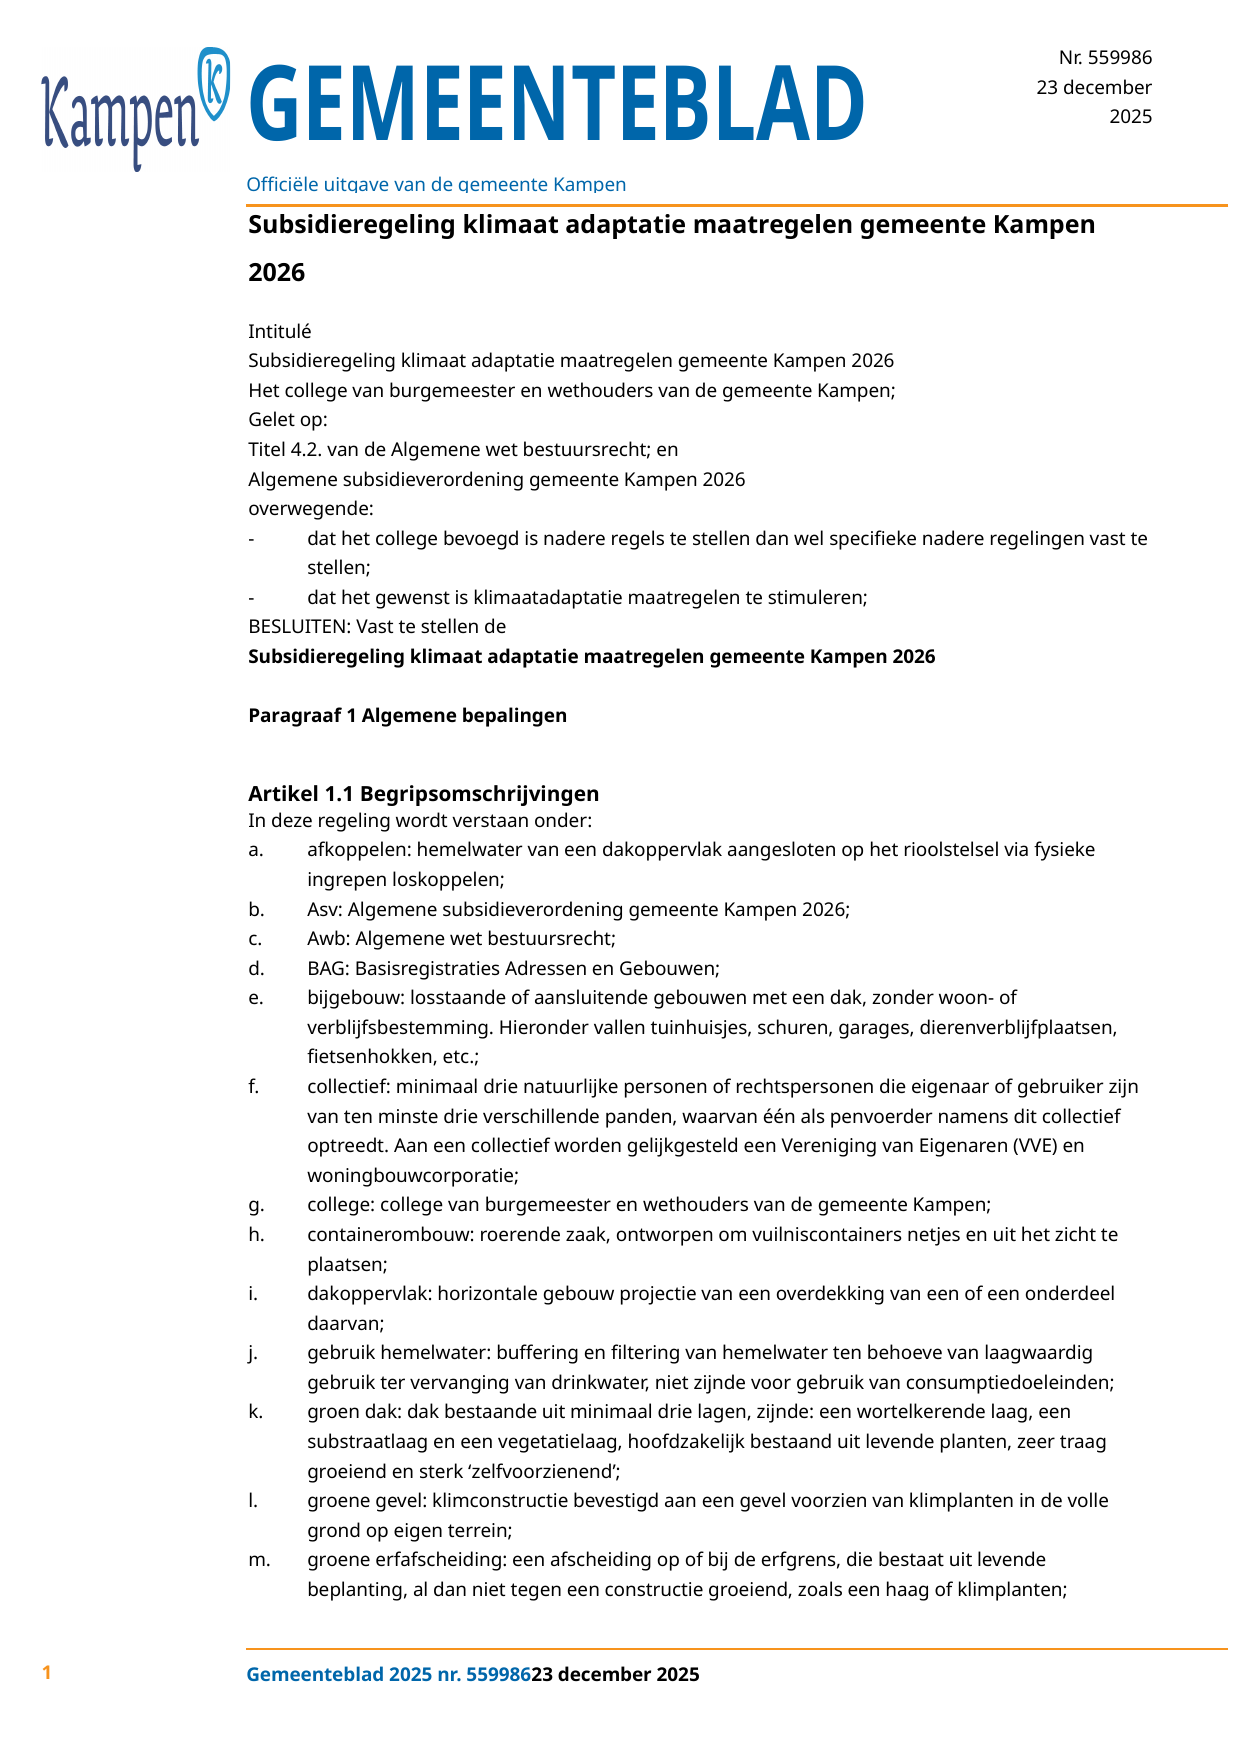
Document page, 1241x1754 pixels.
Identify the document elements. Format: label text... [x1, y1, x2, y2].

text Paragraaf 1 Algemene bepalingen [248, 702, 1152, 728]
list containerombouw: roerende zaak, ontworpen om vuilniscontainers netjes en uit het zicht te plaatsen; [248, 1221, 1152, 1277]
text In deze regeling wordt verstaan onder: [248, 807, 1152, 833]
text Subsidieregeling klimaat adaptatie maatregelen gemeente Kampen 2026 [248, 347, 1152, 373]
text Subsidieregeling klimaat adaptatie maatregelen gemeente Kampen 2026 [248, 643, 1152, 669]
text overwegende: [248, 495, 1152, 521]
text Intitulé [248, 318, 1152, 344]
list dakoppervlak: horizontale gebouw projectie van een overdekking van een of een onderdeel daarvan; [248, 1280, 1152, 1336]
text Algemene subsidieverordening gemeente Kampen 2026 [248, 466, 1152, 492]
list Awb: Algemene wet bestuursrecht; [248, 925, 1152, 951]
list groene gevel: klimconstructie bevestigd aan een gevel voorzien van klimplanten in de volle grond op eigen terrein; [248, 1487, 1152, 1543]
list gebruik hemelwater: buffering en filtering van hemelwater ten behoeve van laagwaardig gebruik ter vervanging van drinkwater, niet zijnde voor gebruik van consumptiedoeleinden; [248, 1339, 1152, 1395]
list groen dak: dak bestaande uit minimaal drie lagen, zijnde: een wortelkerende laag, een substraatlaag en een vegetatielaag, hoofdzakelijk bestaand uit levende planten, zeer traag groeiend en sterk ‘zelfvoorzienend’; [248, 1399, 1152, 1484]
text Artikel 1.1 Begripsomschrijvingen [248, 779, 1152, 807]
list dat het gewenst is klimaatadaptatie maatregelen te stimuleren; [248, 584, 1152, 610]
list BAG: Basisregistraties Adressen en Gebouwen; [248, 955, 1152, 981]
list Asv: Algemene subsidieverordening gemeente Kampen 2026; [248, 896, 1152, 922]
text Subsidieregeling klimaat adaptatie maatregelen gemeente Kampen 2026 [248, 207, 1152, 288]
text Het college van burgemeester en wethouders van de gemeente Kampen; [248, 377, 1152, 403]
text BESLUITEN: Vast te stellen de [248, 614, 1152, 639]
text Titel 4.2. van de Algemene wet bestuursrecht; en [248, 436, 1152, 462]
list college: college van burgemeester en wethouders van de gemeente Kampen; [248, 1192, 1152, 1217]
list afkoppelen: hemelwater van een dakoppervlak aangesloten op het rioolstelsel via fysieke ingrepen loskoppelen; [248, 837, 1152, 892]
list groene erfafscheiding: een afscheiding op of bij de erfgrens, die bestaat uit levende beplanting, al dan niet tegen een constructie groeiend, zoals een haag of klimplanten; [248, 1547, 1152, 1602]
list dat het college bevoegd is nadere regels te stellen dan wel specifieke nadere regelingen vast te stellen; [248, 525, 1152, 580]
list collectief: minimaal drie natuurlijke personen of rechtspersonen die eigenaar of gebruiker zijn van ten minste drie verschillende panden, waarvan één als penvoerder namens dit collectief optreedt. Aan een collectief worden gelijkgesteld een Vereniging van Eigenaren (VVE) en woningbouwcorporatie; [248, 1073, 1152, 1188]
list bijgebouw: losstaande of aansluitende gebouwen met een dak, zonder woon- of verblijfsbestemming. Hieronder vallen tuinhuisjes, schuren, garages, dierenverblijfplaatsen, fietsenhokken, etc.; [248, 984, 1152, 1069]
text Gelet op: [248, 407, 1152, 432]
picture [41, 47, 231, 172]
